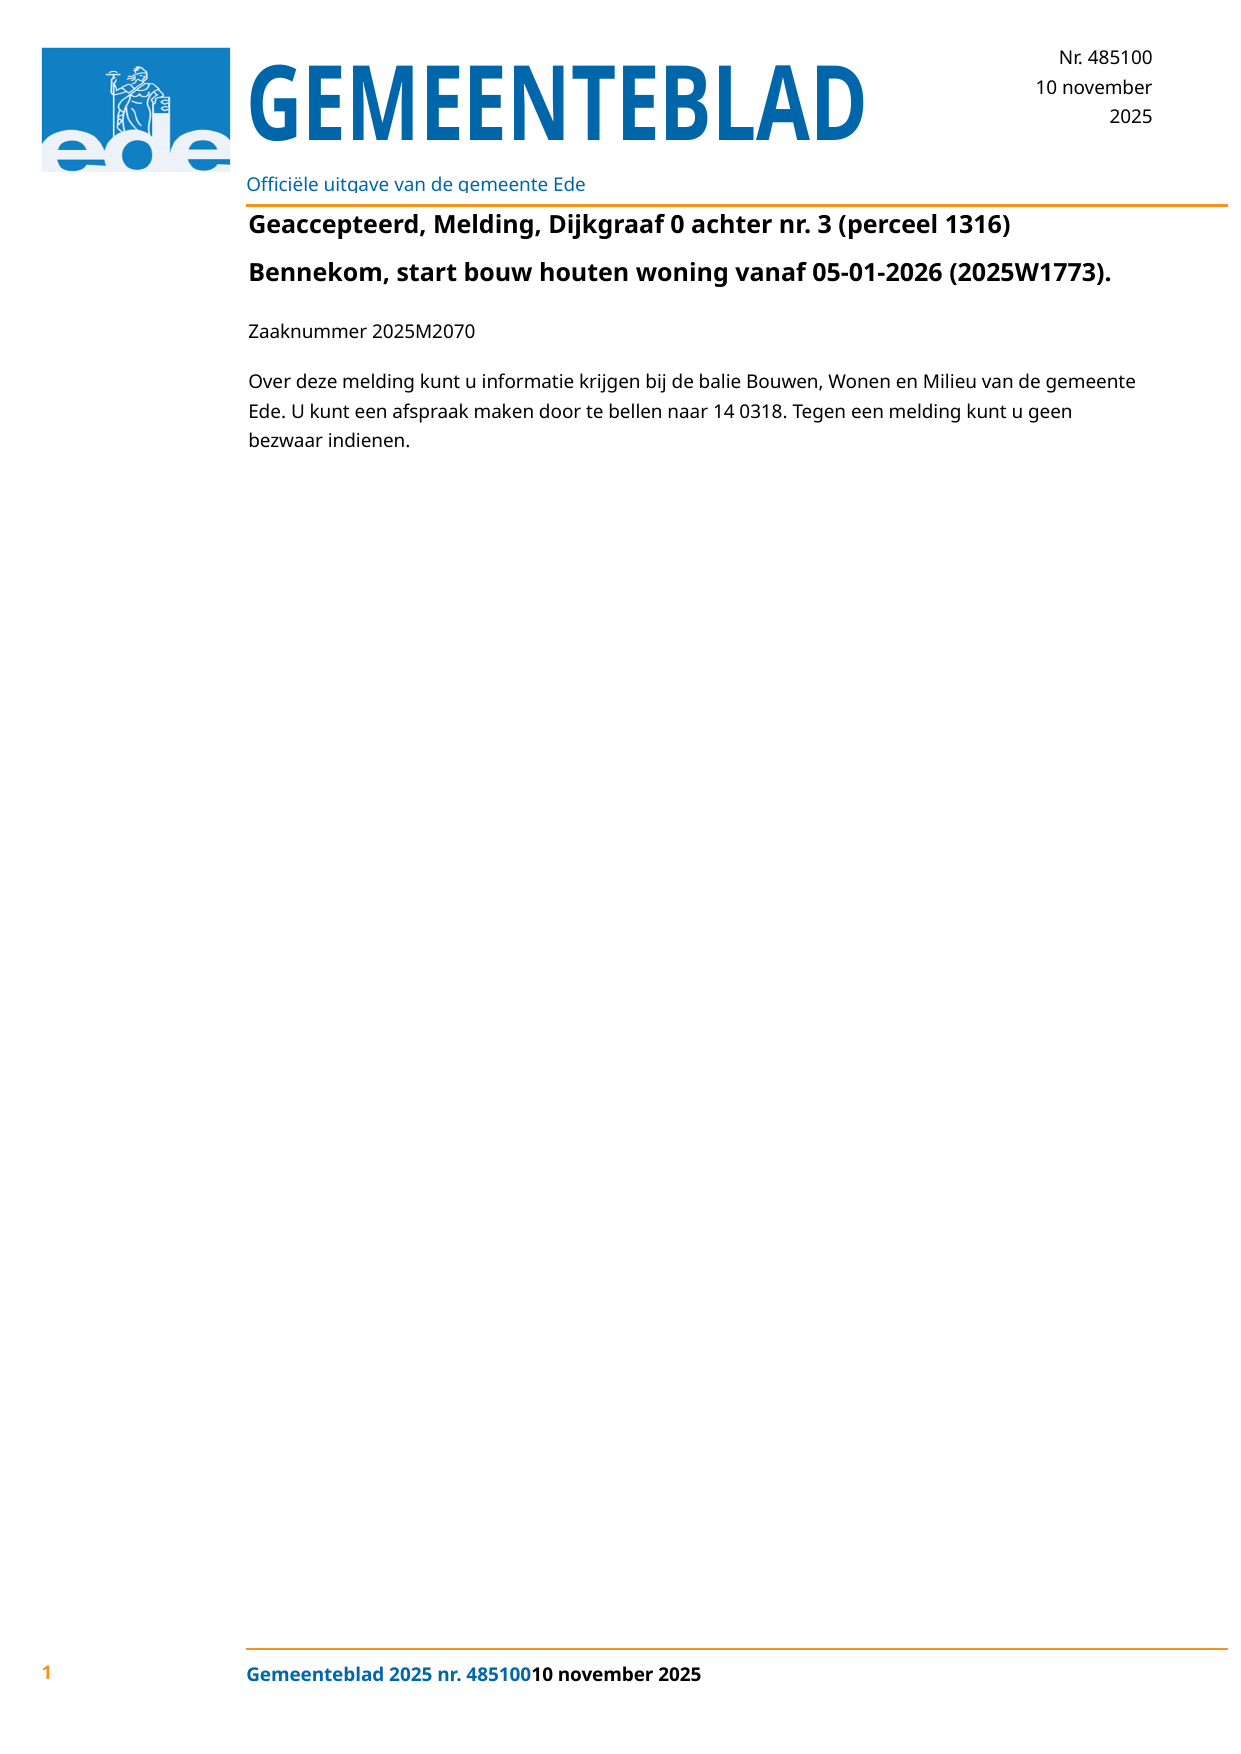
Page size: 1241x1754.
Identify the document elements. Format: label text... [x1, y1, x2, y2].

text Zaaknummer 2025M2070 [248, 318, 1152, 344]
text Geaccepteerd, Melding, Dijkgraaf 0 achter nr. 3 (perceel 1316) Bennekom, start bouw houten woning vanaf 05-01-2026 (2025W1773). [248, 207, 1152, 288]
text Over deze melding kunt u informatie krijgen bij de balie Bouwen, Wonen en Milieu van de gemeente Ede. U kunt een afspraak maken door te bellen naar 14 0318. Tegen een melding kunt u geen bezwaar indienen. [248, 368, 1152, 453]
picture [41, 47, 231, 172]
